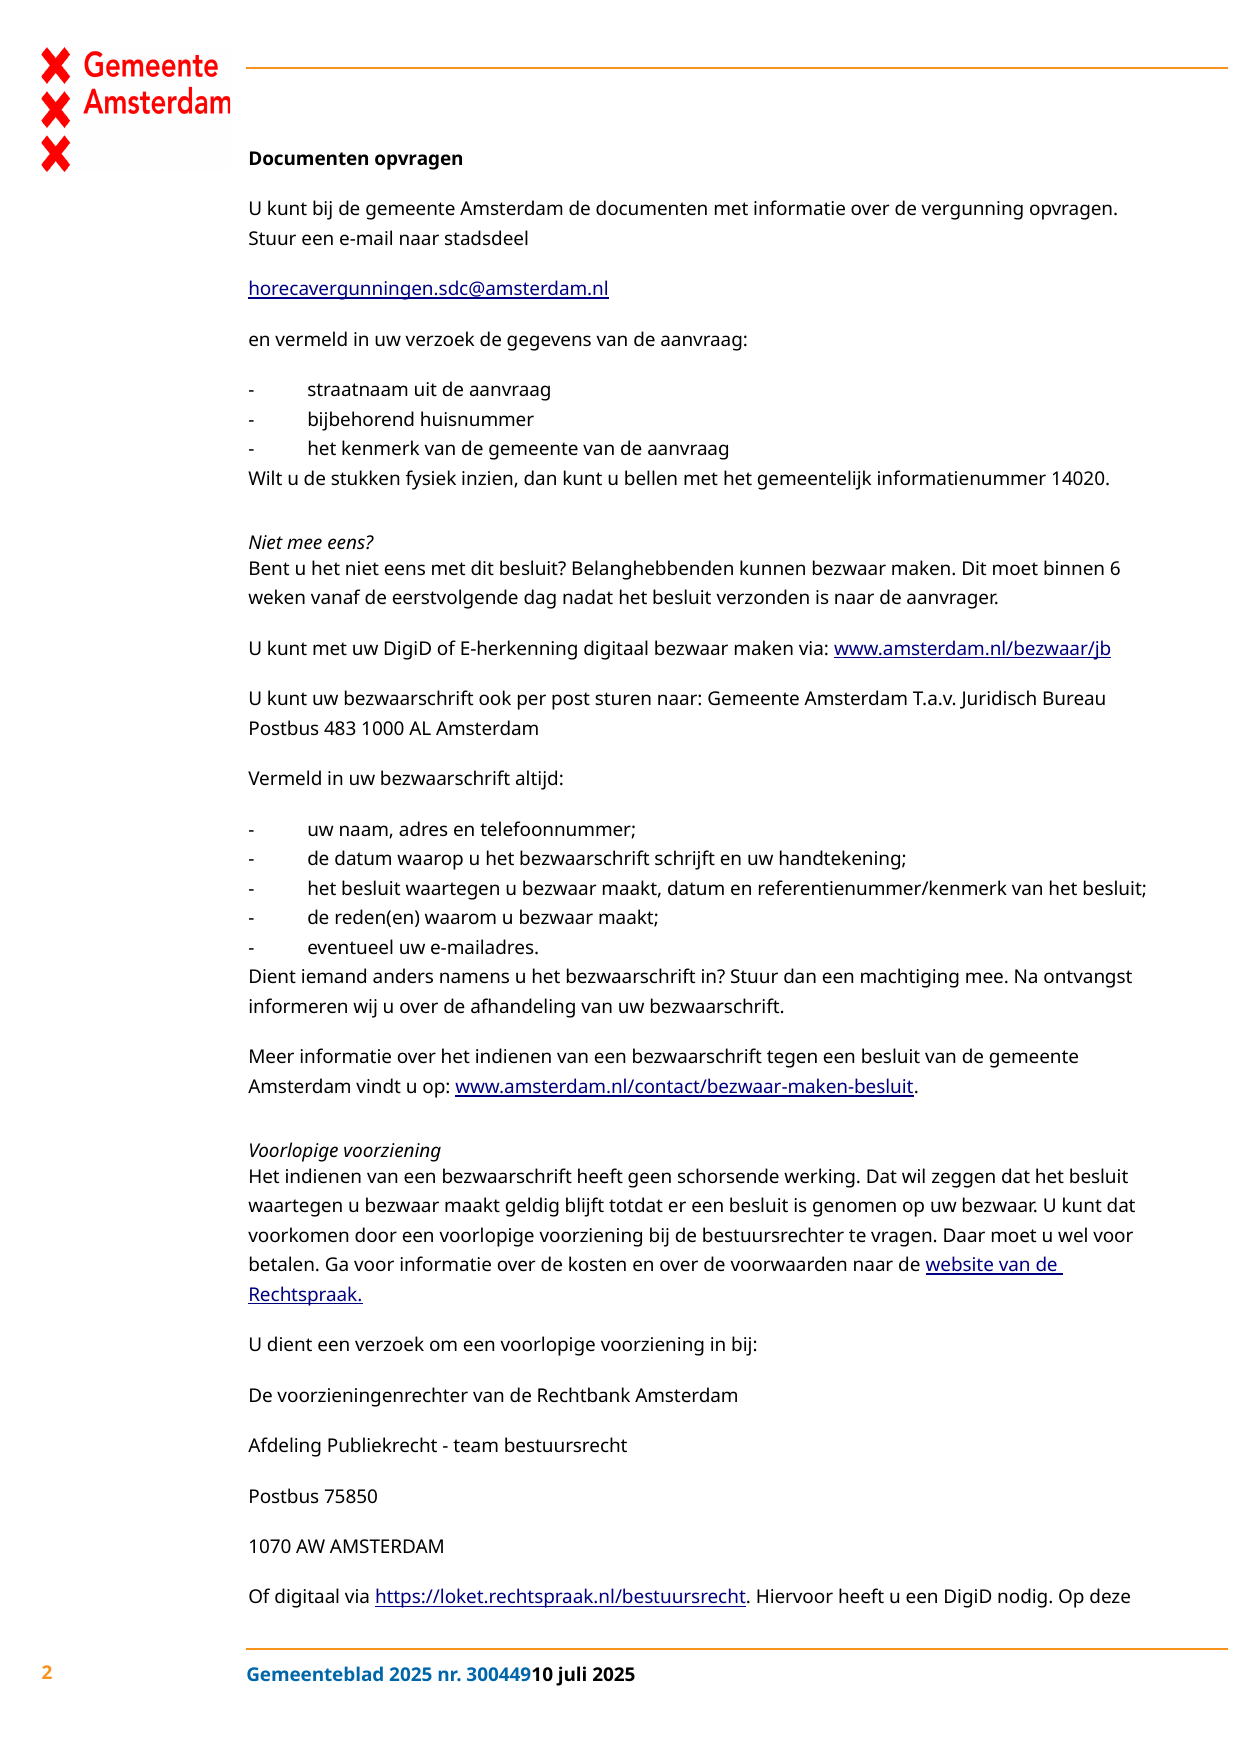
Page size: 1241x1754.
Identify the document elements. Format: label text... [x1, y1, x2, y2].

text Niet mee eens? [248, 529, 1152, 555]
text Voorlopige voorziening [248, 1137, 1152, 1163]
text Bent u het niet eens met dit besluit? Belanghebbenden kunnen bezwaar maken. Dit moet binnen 6 weken vanaf de eerstvolgende dag nadat het besluit verzonden is naar de aanvrager. [248, 555, 1152, 610]
picture [41, 47, 231, 172]
text Documenten opvragen [248, 145, 1152, 171]
text U dient een verzoek om een voorlopige voorziening in bij: [248, 1332, 1152, 1357]
text Vermeld in uw bezwaarschrift altijd: [248, 765, 1152, 791]
list straatnaam uit de aanvraag [248, 376, 1152, 402]
text Meer informatie over het indienen van een bezwaarschrift tegen een besluit van de gemeente Amsterdam vindt u op: www.amsterdam.nl/contact/bezwaar-maken-besluit. [248, 1044, 1152, 1099]
text Of digitaal via https://loket.rechtspraak.nl/bestuursrecht. Hiervoor heeft u een DigiD nodig. Op deze [248, 1584, 1152, 1609]
list de datum waarop u het bezwaarschrift schrijft en uw handtekening; [248, 845, 1152, 871]
text Postbus 75850 [248, 1483, 1152, 1509]
list het kenmerk van de gemeente van de aanvraag [248, 436, 1152, 461]
list het besluit waartegen u bezwaar maakt, datum en referentienummer/kenmerk van het besluit; [248, 875, 1152, 901]
list uw naam, adres en telefoonnummer; [248, 816, 1152, 841]
text De voorzieningenrechter van de Rechtbank Amsterdam [248, 1382, 1152, 1408]
list bijbehorend huisnummer [248, 406, 1152, 432]
text U kunt uw bezwaarschrift ook per post sturen naar: Gemeente Amsterdam T.a.v. Juridisch Bureau Postbus 483 1000 AL Amsterdam [248, 685, 1152, 741]
text U kunt met uw DigiD of E-herkenning digitaal bezwaar maken via: www.amsterdam.nl/bezwaar/jb [248, 635, 1152, 661]
text horecavergunningen.sdc@amsterdam.nl [248, 276, 1152, 301]
text 1070 AW AMSTERDAM [248, 1533, 1152, 1559]
text en vermeld in uw verzoek de gegevens van de aanvraag: [248, 326, 1152, 352]
text Dient iemand anders namens u het bezwaarschrift in? Stuur dan een machtiging mee. Na ontvangst informeren wij u over de afhandeling van uw bezwaarschrift. [248, 964, 1152, 1019]
text Wilt u de stukken fysiek inzien, dan kunt u bellen met het gemeentelijk informatienummer 14020. [248, 465, 1152, 491]
list de reden(en) waarom u bezwaar maakt; [248, 904, 1152, 930]
text Afdeling Publiekrecht - team bestuursrecht [248, 1432, 1152, 1458]
text U kunt bij de gemeente Amsterdam de documenten met informatie over de vergunning opvragen. Stuur een e-mail naar stadsdeel [248, 196, 1152, 251]
text Het indienen van een bezwaarschrift heeft geen schorsende werking. Dat wil zeggen dat het besluit waartegen u bezwaar maakt geldig blijft totdat er een besluit is genomen op uw bezwaar. U kunt dat voorkomen door een voorlopige voorziening bij de bestuursrechter te vragen. Daar moet u wel voor betalen. Ga voor informatie over de kosten en over de voorwaarden naar de website van de Rechtspraak. [248, 1163, 1152, 1307]
list eventueel uw e-mailadres. [248, 934, 1152, 960]
